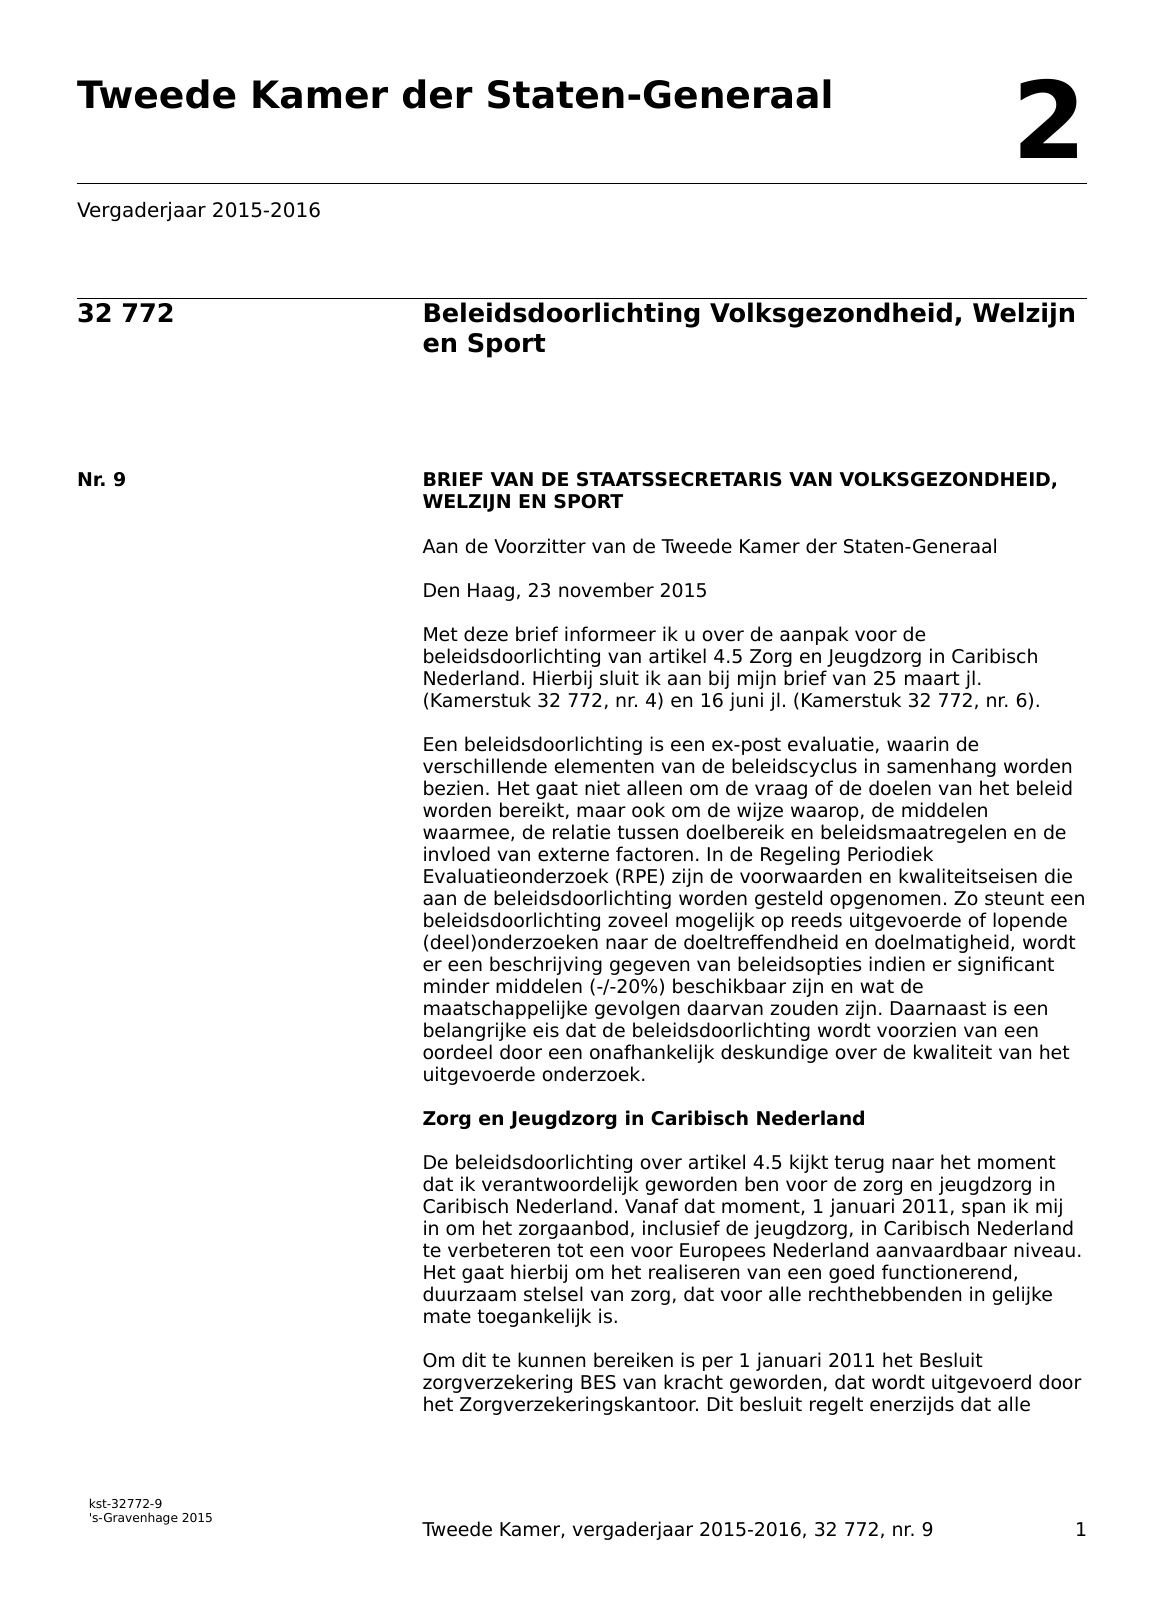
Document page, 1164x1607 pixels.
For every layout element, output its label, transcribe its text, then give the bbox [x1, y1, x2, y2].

text Om dit te kunnen bereiken is per 1 januari 2011 het Besluit zorgverzekering BES van kracht geworden, dat wordt uitgevoerd door het Zorgverzekeringskantoor. Dit besluit regelt enerzijds dat alle [422, 1350, 1087, 1416]
subtitle Nr. 9 BRIEF VAN DE STAATSSECRETARIS VAN VOLKSGEZONDHEID, WELZIJN EN SPORT [77, 469, 1087, 513]
table_header 2 [886, 59, 1087, 183]
text kst-32772-9 [88, 1497, 323, 1511]
text De beleidsdoorlichting over artikel 4.5 kijkt terug naar het moment dat ik verantwoordelijk geworden ben voor de zorg en jeugdzorg in Caribisch Nederland. Vanaf dat moment, 1 januari 2011, span ik mij in om het zorgaanbod, inclusief de jeugdzorg, in Caribisch Nederland te verbeteren tot een voor Europees Nederland aanvaardbaar niveau. Het gaat hierbij om het realiseren van een goed functionerend, duurzaam stelsel van zorg, dat voor alle rechthebbenden in gelijke mate toegankelijk is. [422, 1152, 1087, 1328]
subtitle Zorg en Jeugdzorg in Caribisch Nederland [422, 1108, 1087, 1130]
text Aan de Voorzitter van de Tweede Kamer der Staten-Generaal [422, 536, 1087, 557]
text 's-Gravenhage 2015 [88, 1511, 323, 1525]
text Den Haag, 23 november 2015 [422, 580, 1087, 602]
text Een beleidsdoorlichting is een ex-post evaluatie, waarin de verschillende elementen van de beleidscyclus in samenhang worden bezien. Het gaat niet alleen om de vraag of de doelen van het beleid worden bereikt, maar ook om de wijze waarop, de middelen waarmee, de relatie tussen doelbereik en beleidsmaatregelen en de invloed van externe factoren. In de Regeling Periodiek Evaluatieonderzoek (RPE) zijn de voorwaarden en kwaliteitseisen die aan de beleidsdoorlichting worden gesteld opgenomen. Zo steunt een beleidsdoorlichting zoveel mogelijk op reeds uitgevoerde of lopende (deel)onderzoeken naar de doeltreffendheid en doelmatigheid, wordt er een beschrijving gegeven van beleidsopties indien er significant minder middelen (-/-20%) beschikbaar zijn en wat de maatschappelijke gevolgen daarvan zouden zijn. Daarnaast is een belangrijke eis dat de beleidsdoorlichting wordt voorzien van een oordeel door een onafhankelijk deskundige over de kwaliteit van het uitgevoerde onderzoek. [422, 734, 1087, 1086]
text Met deze brief informeer ik u over de aanpak voor de beleidsdoorlichting van artikel 4.5 Zorg en Jeugdzorg in Caribisch Nederland. Hierbij sluit ik aan bij mijn brief van 25 maart jl. (Kamerstuk 32 772, nr. 4) en 16 juni jl. (Kamerstuk 32 772, nr. 6). [422, 624, 1087, 712]
table_header Tweede Kamer der Staten-Generaal [77, 59, 886, 183]
table_cell Vergaderjaar 2015-2016 [77, 184, 1087, 298]
subtitle 32 772 Beleidsdoorlichting Volksgezondheid, Welzijn en Sport [77, 299, 1087, 358]
